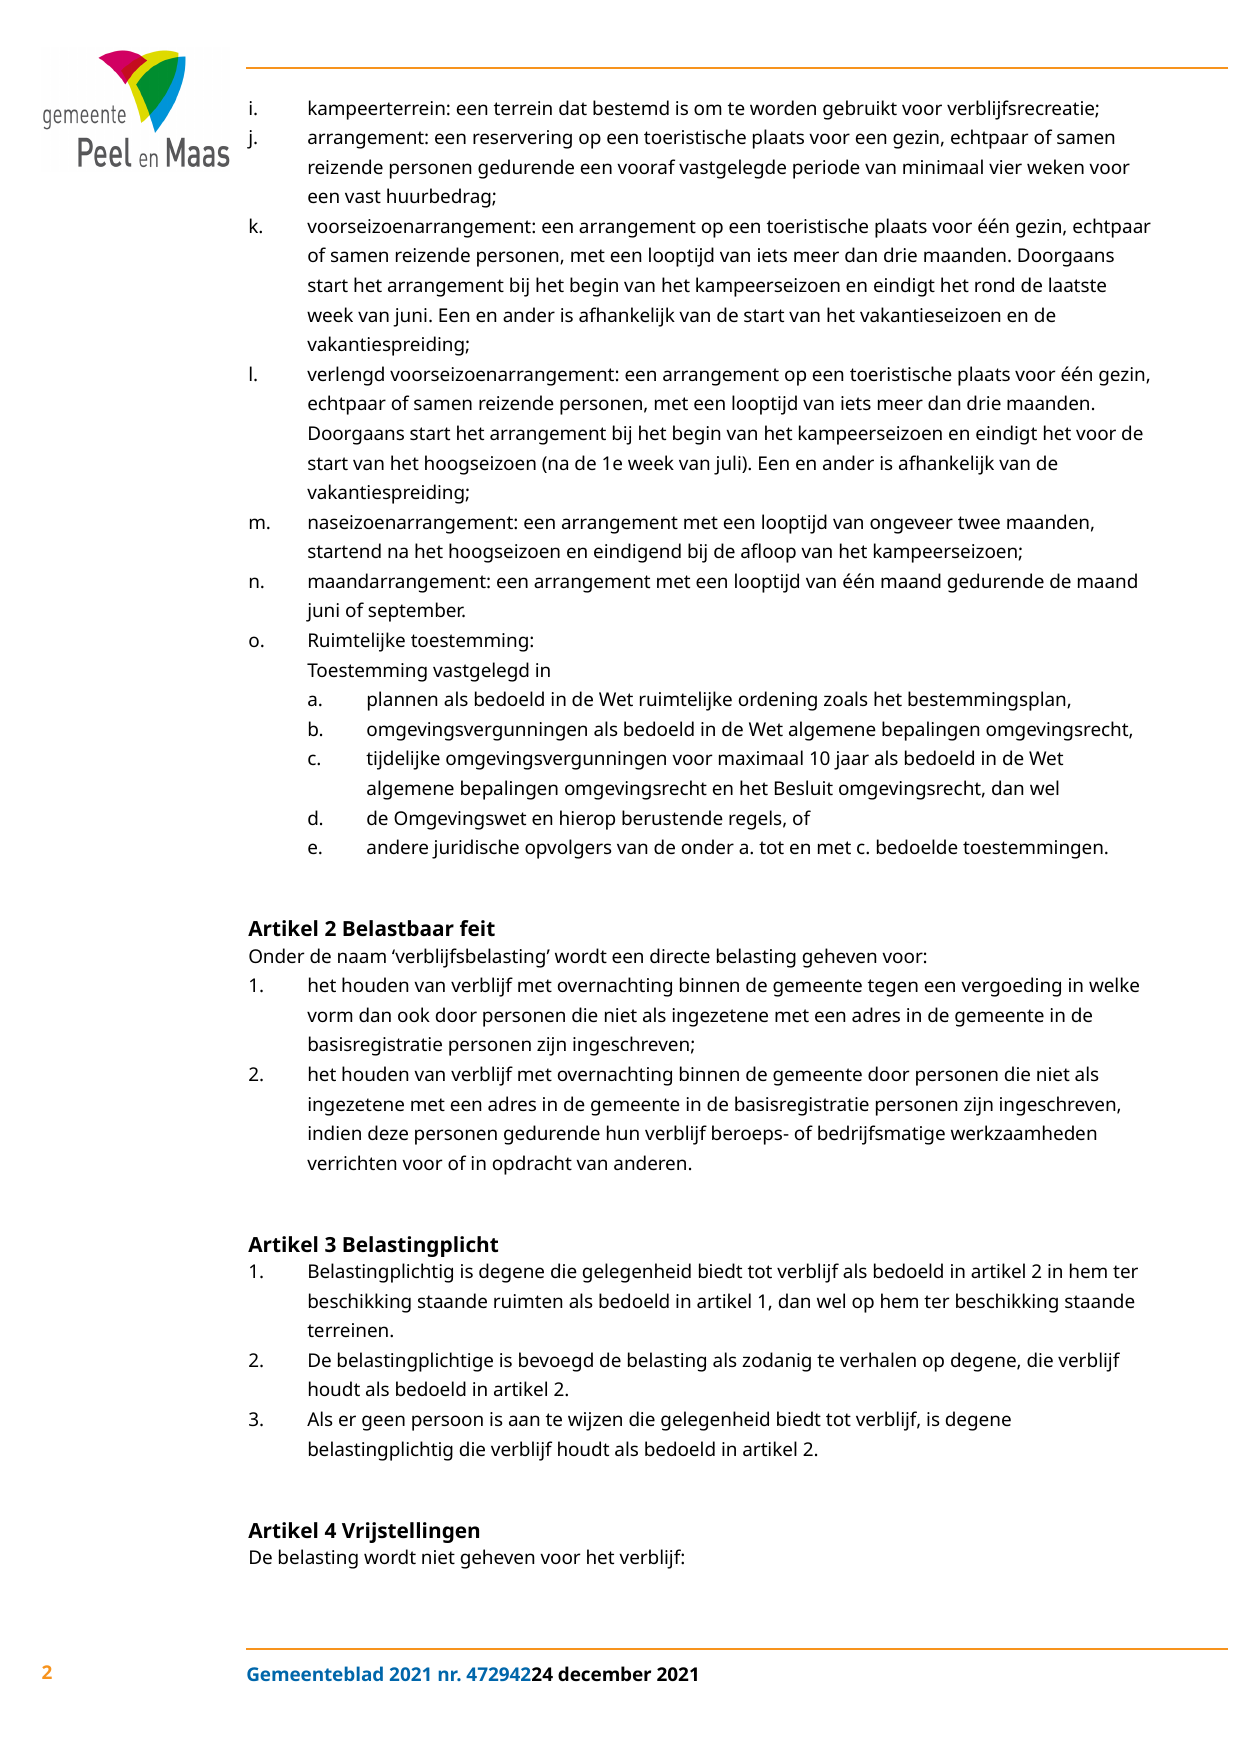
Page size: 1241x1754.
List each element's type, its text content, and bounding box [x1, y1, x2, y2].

list het houden van verblijf met overnachting binnen de gemeente tegen een vergoeding in welke vorm dan ook door personen die niet als ingezetene met een adres in de gemeente in de basisregistratie personen zijn ingeschreven; [248, 972, 1152, 1057]
list omgevingsvergunningen als bedoeld in de Wet algemene bepalingen omgevingsrecht, [307, 716, 1152, 742]
picture [41, 47, 231, 172]
list maandarrangement: een arrangement met een looptijd van één maand gedurende de maand juni of september. [248, 568, 1152, 623]
list de Omgevingswet en hierop berustende regels, of [307, 805, 1152, 831]
list Toestemming vastgelegd in [248, 657, 1152, 683]
list verlengd voorseizoenarrangement: een arrangement op een toeristische plaats voor één gezin, echtpaar of samen reizende personen, met een looptijd van iets meer dan drie maanden. Doorgaans start het arrangement bij het begin van het kampeerseizoen en eindigt het voor de start van het hoogseizoen (na de 1e week van juli). Een en ander is afhankelijk van de vakantiespreiding; [248, 361, 1152, 505]
list naseizoenarrangement: een arrangement met een looptijd van ongeveer twee maanden, startend na het hoogseizoen en eindigend bij de afloop van het kampeerseizoen; [248, 509, 1152, 564]
list het houden van verblijf met overnachting binnen de gemeente door personen die niet als ingezetene met een adres in de gemeente in de basisregistratie personen zijn ingeschreven, indien deze personen gedurende hun verblijf beroeps- of bedrijfsmatige werkzaamheden verrichten voor of in opdracht van anderen. [248, 1061, 1152, 1176]
list Als er geen persoon is aan te wijzen die gelegenheid biedt tot verblijf, is degene belastingplichtig die verblijf houdt als bedoeld in artikel 2. [248, 1406, 1152, 1462]
list Ruimtelijke toestemming: [248, 627, 1152, 653]
text Artikel 4 Vrijstellingen [248, 1516, 1152, 1544]
text Onder de naam ‘verblijfsbelasting’ wordt een directe belasting geheven voor: [248, 943, 1152, 968]
list kampeerterrein: een terrein dat bestemd is om te worden gebruikt voor verblijfsrecreatie; [248, 95, 1152, 121]
list Belastingplichtig is degene die gelegenheid biedt tot verblijf als bedoeld in artikel 2 in hem ter beschikking staande ruimten als bedoeld in artikel 1, dan wel op hem ter beschikking staande terreinen. [248, 1258, 1152, 1343]
list plannen als bedoeld in de Wet ruimtelijke ordening zoals het bestemmingsplan, [307, 686, 1152, 712]
list voorseizoenarrangement: een arrangement op een toeristische plaats voor één gezin, echtpaar of samen reizende personen, met een looptijd van iets meer dan drie maanden. Doorgaans start het arrangement bij het begin van het kampeerseizoen en eindigt het rond de laatste week van juni. Een en ander is afhankelijk van de start van het vakantieseizoen en de vakantiespreiding; [248, 213, 1152, 357]
text Artikel 2 Belastbaar feit [248, 914, 1152, 943]
text De belasting wordt niet geheven voor het verblijf: [248, 1544, 1152, 1570]
text Artikel 3 Belastingplicht [248, 1230, 1152, 1258]
list andere juridische opvolgers van de onder a. tot en met c. bedoelde toestemmingen. [307, 834, 1152, 860]
list arrangement: een reservering op een toeristische plaats voor een gezin, echtpaar of samen reizende personen gedurende een vooraf vastgelegde periode van minimaal vier weken voor een vast huurbedrag; [248, 124, 1152, 209]
list De belastingplichtige is bevoegd de belasting als zodanig te verhalen op degene, die verblijf houdt als bedoeld in artikel 2. [248, 1347, 1152, 1402]
list tijdelijke omgevingsvergunningen voor maximaal 10 jaar als bedoeld in de Wet algemene bepalingen omgevingsrecht en het Besluit omgevingsrecht, dan wel [307, 746, 1152, 801]
